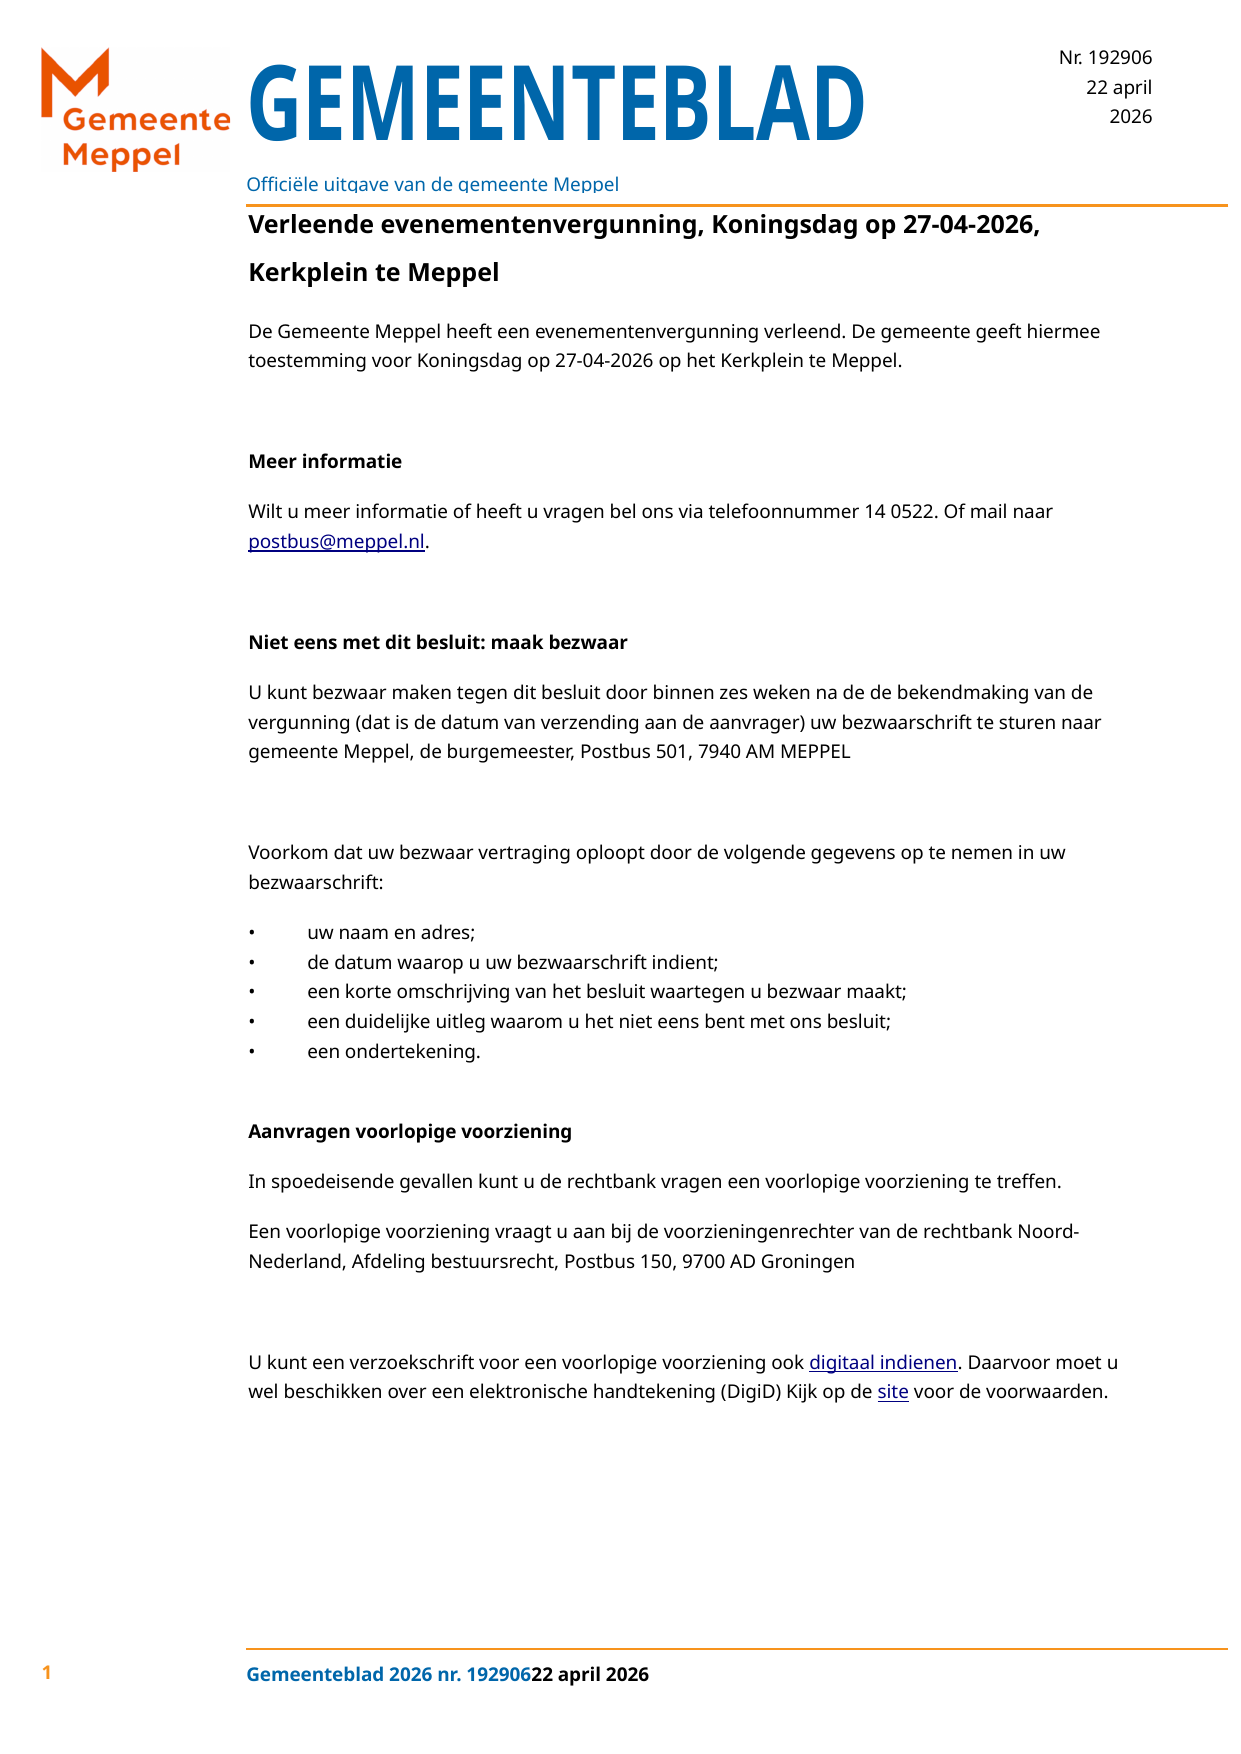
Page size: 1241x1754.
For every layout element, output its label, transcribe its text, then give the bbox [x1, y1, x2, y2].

text De Gemeente Meppel heeft een evenementenvergunning verleend. De gemeente geeft hiermee toestemming voor Koningsdag op 27-04-2026 op het Kerkplein te Meppel. [248, 318, 1152, 373]
picture [41, 47, 231, 172]
list de datum waarop u uw bezwaarschrift indient; [248, 949, 1152, 975]
text Meer informatie [248, 448, 1152, 474]
text U kunt bezwaar maken tegen dit besluit door binnen zes weken na de de bekendmaking van de vergunning (dat is de datum van verzending aan de aanvrager) uw bezwaarschrift te sturen naar gemeente Meppel, de burgemeester, Postbus 501, 7940 AM MEPPEL [248, 679, 1152, 764]
text Verleende evenementenvergunning, Koningsdag op 27-04-2026, Kerkplein te Meppel [248, 207, 1152, 288]
text Een voorlopige voorziening vraagt u aan bij de voorzieningenrechter van de rechtbank Noord-Nederland, Afdeling bestuursrecht, Postbus 150, 9700 AD Groningen [248, 1219, 1152, 1274]
text U kunt een verzoekschrift voor een voorlopige voorziening ook digitaal indienen. Daarvoor moet u wel beschikken over een elektronische handtekening (DigiD) Kijk op de site voor de voorwaarden. [248, 1349, 1152, 1404]
text Wilt u meer informatie of heeft u vragen bel ons via telefoonnummer 14 0522. Of mail naar postbus@meppel.nl. [248, 499, 1152, 554]
text Aanvragen voorlopige voorziening [248, 1118, 1152, 1144]
text In spoedeisende gevallen kunt u de rechtbank vragen een voorlopige voorziening te treffen. [248, 1168, 1152, 1194]
list een korte omschrijving van het besluit waartegen u bezwaar maakt; [248, 979, 1152, 1004]
list een ondertekening. [248, 1038, 1152, 1064]
text Niet eens met dit besluit: maak bezwaar [248, 629, 1152, 655]
list een duidelijke uitleg waarom u het niet eens bent met ons besluit; [248, 1008, 1152, 1034]
text Voorkom dat uw bezwaar vertraging oploopt door de volgende gegevens op te nemen in uw bezwaarschrift: [248, 839, 1152, 895]
list uw naam en adres; [248, 919, 1152, 945]
